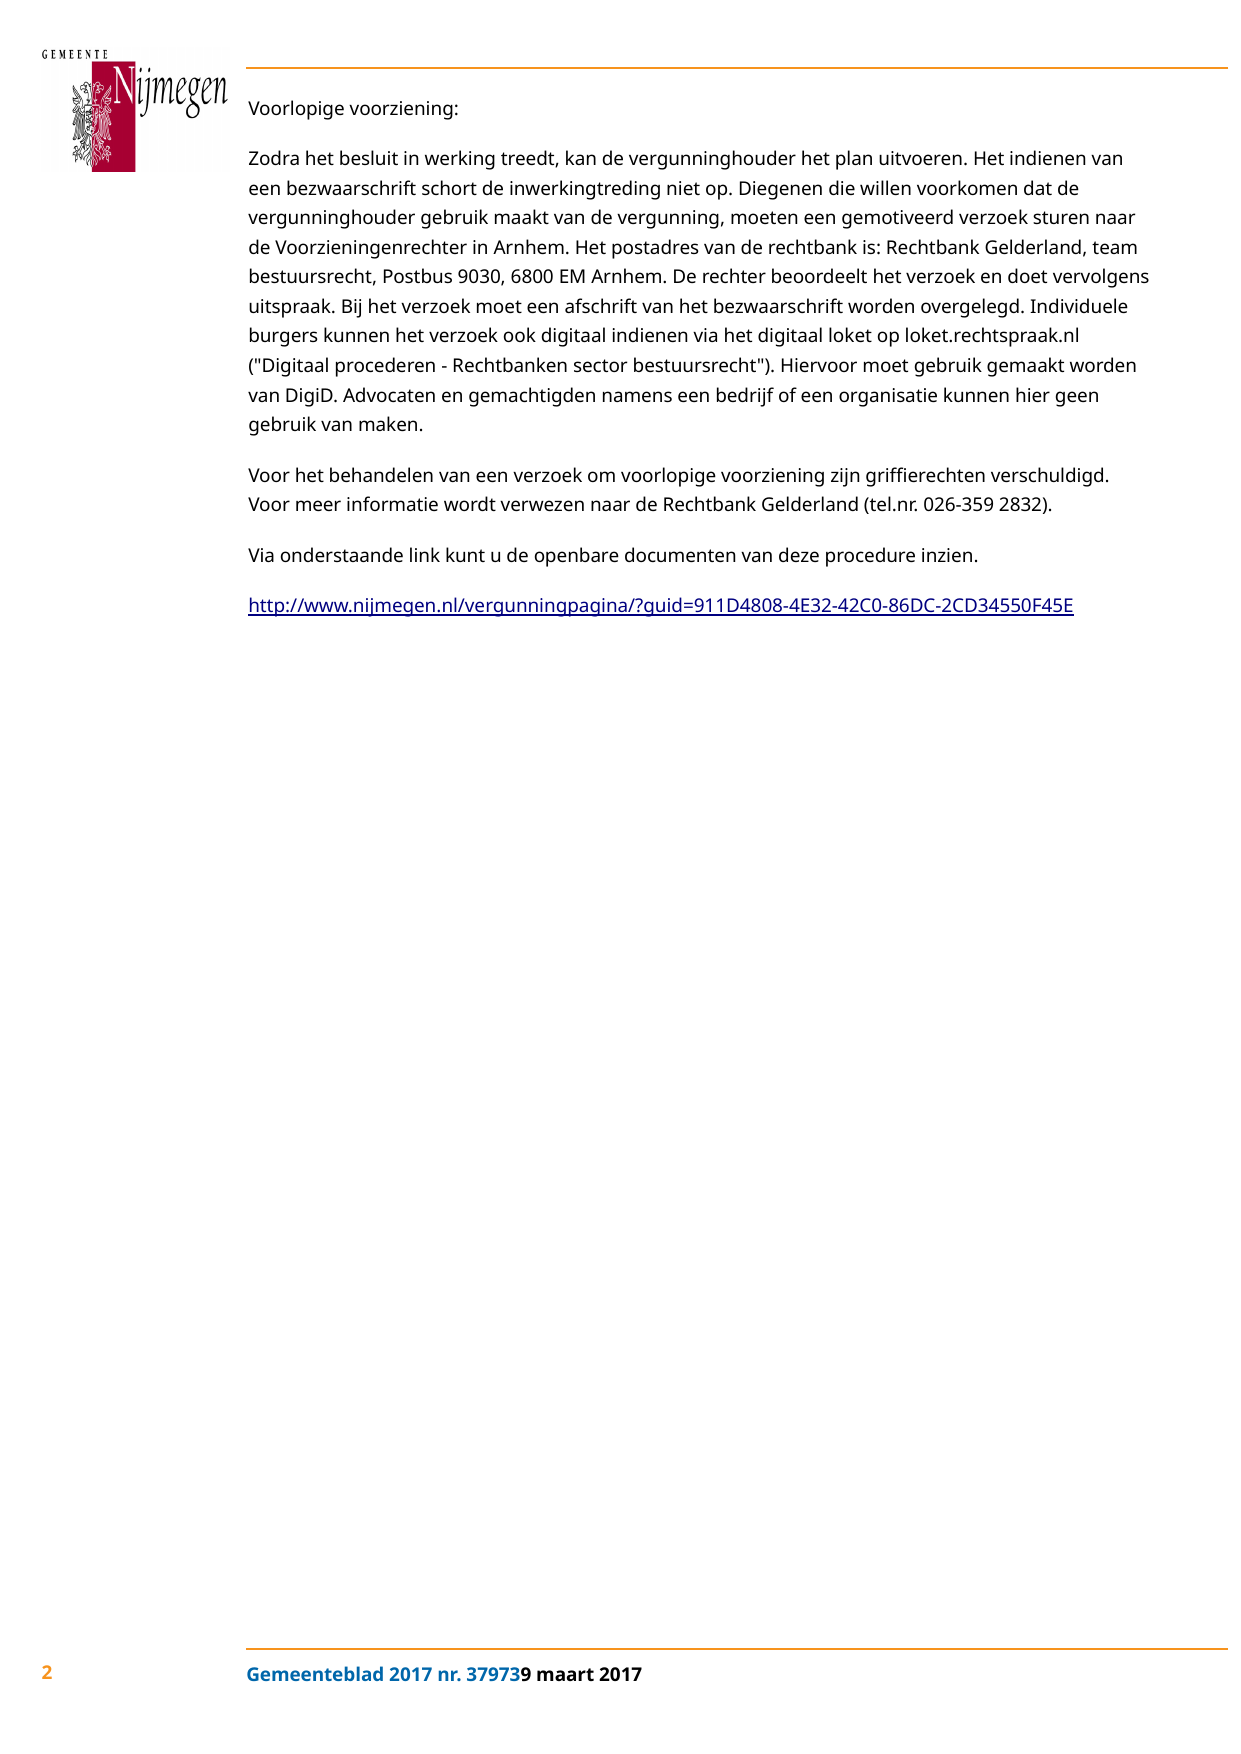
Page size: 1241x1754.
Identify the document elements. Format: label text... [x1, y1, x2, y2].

text Zodra het besluit in werking treedt, kan de vergunninghouder het plan uitvoeren. Het indienen van een bezwaarschrift schort de inwerkingtreding niet op. Diegenen die willen voorkomen dat de vergunninghouder gebruik maakt van de vergunning, moeten een gemotiveerd verzoek sturen naar de Voorzieningenrechter in Arnhem. Het postadres van de rechtbank is: Rechtbank Gelderland, team bestuursrecht, Postbus 9030, 6800 EM Arnhem. De rechter beoordeelt het verzoek en doet vervolgens uitspraak. Bij het verzoek moet een afschrift van het bezwaarschrift worden overgelegd. Individuele burgers kunnen het verzoek ook digitaal indienen via het digitaal loket op loket.rechtspraak.nl ("Digitaal procederen - Rechtbanken sector bestuursrecht"). Hiervoor moet gebruik gemaakt worden van DigiD. Advocaten en gemachtigden namens een bedrijf of een organisatie kunnen hier geen gebruik van maken. [248, 145, 1152, 437]
text Voorlopige voorziening: [248, 95, 1152, 121]
text Via onderstaande link kunt u de openbare documenten van deze procedure inzien. [248, 542, 1152, 568]
text http://www.nijmegen.nl/vergunningpagina/?guid=911D4808-4E32-42C0-86DC-2CD34550F45E [248, 592, 1152, 618]
picture [41, 47, 231, 172]
text Voor het behandelen van een verzoek om voorlopige voorziening zijn griffierechten verschuldigd. Voor meer informatie wordt verwezen naar de Rechtbank Gelderland (tel.nr. 026-359 2832). [248, 462, 1152, 517]
